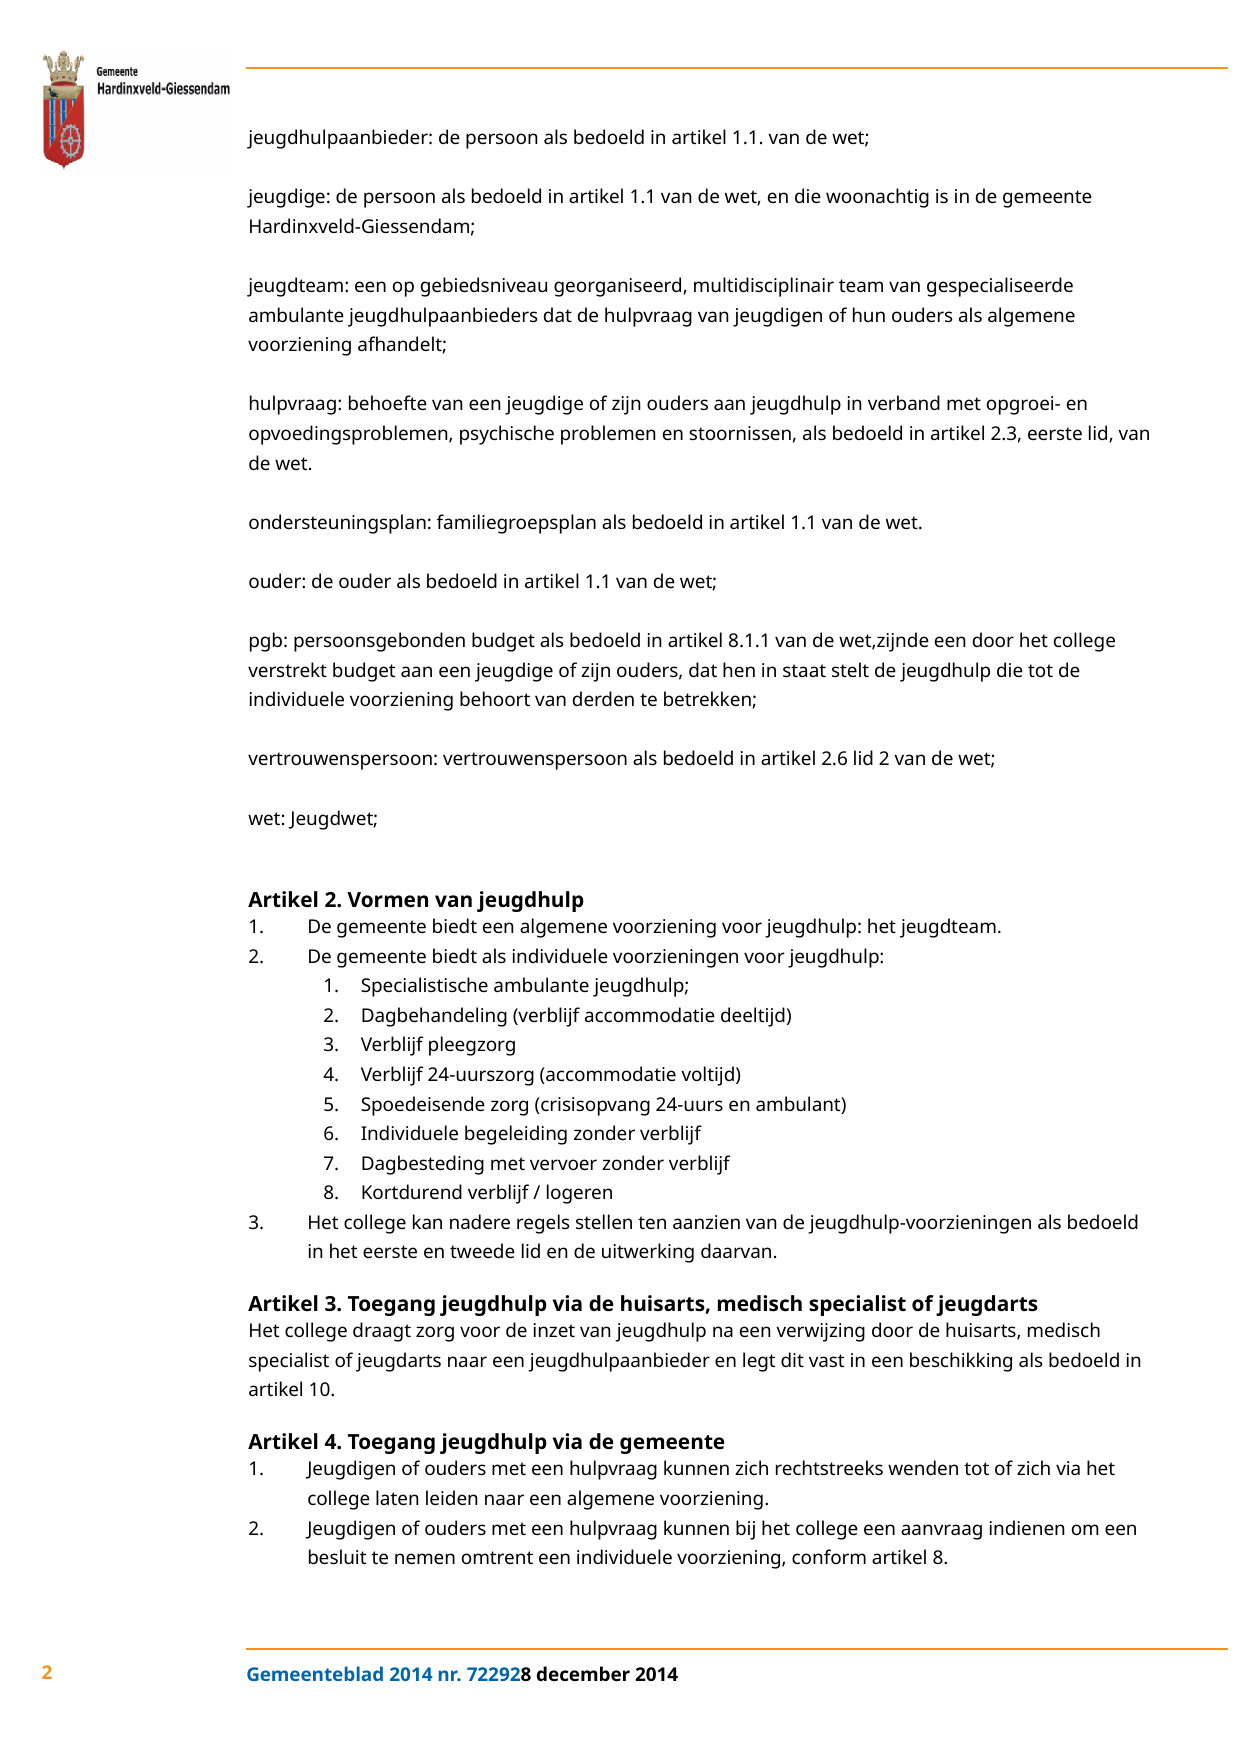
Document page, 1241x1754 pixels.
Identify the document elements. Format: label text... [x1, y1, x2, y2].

picture [41, 47, 231, 172]
list Jeugdigen of ouders met een hulpvraag kunnen bij het college een aanvraag indienen om een besluit te nemen omtrent een individuele voorziening, conform artikel 8. [248, 1515, 1152, 1570]
list Individuele begeleiding zonder verblijf [323, 1120, 1152, 1146]
list Dagbehandeling (verblijf accommodatie deeltijd) [323, 1002, 1152, 1028]
text Het college draagt zorg voor de inzet van jeugdhulp na een verwijzing door de huisarts, medisch specialist of jeugdarts naar een jeugdhulpaanbieder en legt dit vast in een beschikking als bedoeld in artikel 10. [248, 1317, 1152, 1402]
list Specialistische ambulante jeugdhulp; [323, 972, 1152, 998]
text ouder: de ouder als bedoeld in artikel 1.1 van de wet; [248, 568, 1152, 594]
list De gemeente biedt als individuele voorzieningen voor jeugdhulp: [248, 943, 1152, 968]
text hulpvraag: behoefte van een jeugdige of zijn ouders aan jeugdhulp in verband met opgroei- en opvoedingsproblemen, psychische problemen en stoornissen, als bedoeld in artikel 2.3, eerste lid, van de wet. [248, 391, 1152, 476]
text Artikel 2. Vormen van jeugdhulp [248, 885, 1152, 913]
text jeugdteam: een op gebiedsniveau georganiseerd, multidisciplinair team van gespecialiseerde ambulante jeugdhulpaanbieders dat de hulpvraag van jeugdigen of hun ouders als algemene voorziening afhandelt; [248, 272, 1152, 357]
text jeugdhulpaanbieder: de persoon als bedoeld in artikel 1.1. van de wet; [248, 124, 1152, 150]
text pgb: persoonsgebonden budget als bedoeld in artikel 8.1.1 van de wet,zijnde een door het college verstrekt budget aan een jeugdige of zijn ouders, dat hen in staat stelt de jeugdhulp die tot de individuele voorziening behoort van derden te betrekken; [248, 627, 1152, 712]
text wet: Jeugdwet; [248, 805, 1152, 831]
text jeugdige: de persoon als bedoeld in artikel 1.1 van de wet, en die woonachtig is in de gemeente Hardinxveld-Giessendam; [248, 183, 1152, 239]
text Artikel 4. Toegang jeugdhulp via de gemeente [248, 1427, 1152, 1456]
text ondersteuningsplan: familiegroepsplan als bedoeld in artikel 1.1 van de wet. [248, 509, 1152, 535]
list Het college kan nadere regels stellen ten aanzien van de jeugdhulp-voorzieningen als bedoeld in het eerste en tweede lid en de uitwerking daarvan. [248, 1209, 1152, 1264]
list De gemeente biedt een algemene voorziening voor jeugdhulp: het jeugdteam. [248, 913, 1152, 939]
text vertrouwenspersoon: vertrouwenspersoon als bedoeld in artikel 2.6 lid 2 van de wet; [248, 746, 1152, 771]
list Spoedeisende zorg (crisisopvang 24-uurs en ambulant) [323, 1091, 1152, 1116]
list Kortdurend verblijf / logeren [323, 1179, 1152, 1205]
list Verblijf 24-uurszorg (accommodatie voltijd) [323, 1061, 1152, 1087]
list Jeugdigen of ouders met een hulpvraag kunnen zich rechtstreeks wenden tot of zich via het college laten leiden naar een algemene voorziening. [248, 1456, 1152, 1511]
list Verblijf pleegzorg [323, 1032, 1152, 1057]
list Dagbesteding met vervoer zonder verblijf [323, 1150, 1152, 1176]
text Artikel 3. Toegang jeugdhulp via de huisarts, medisch specialist of jeugdarts [248, 1289, 1152, 1317]
